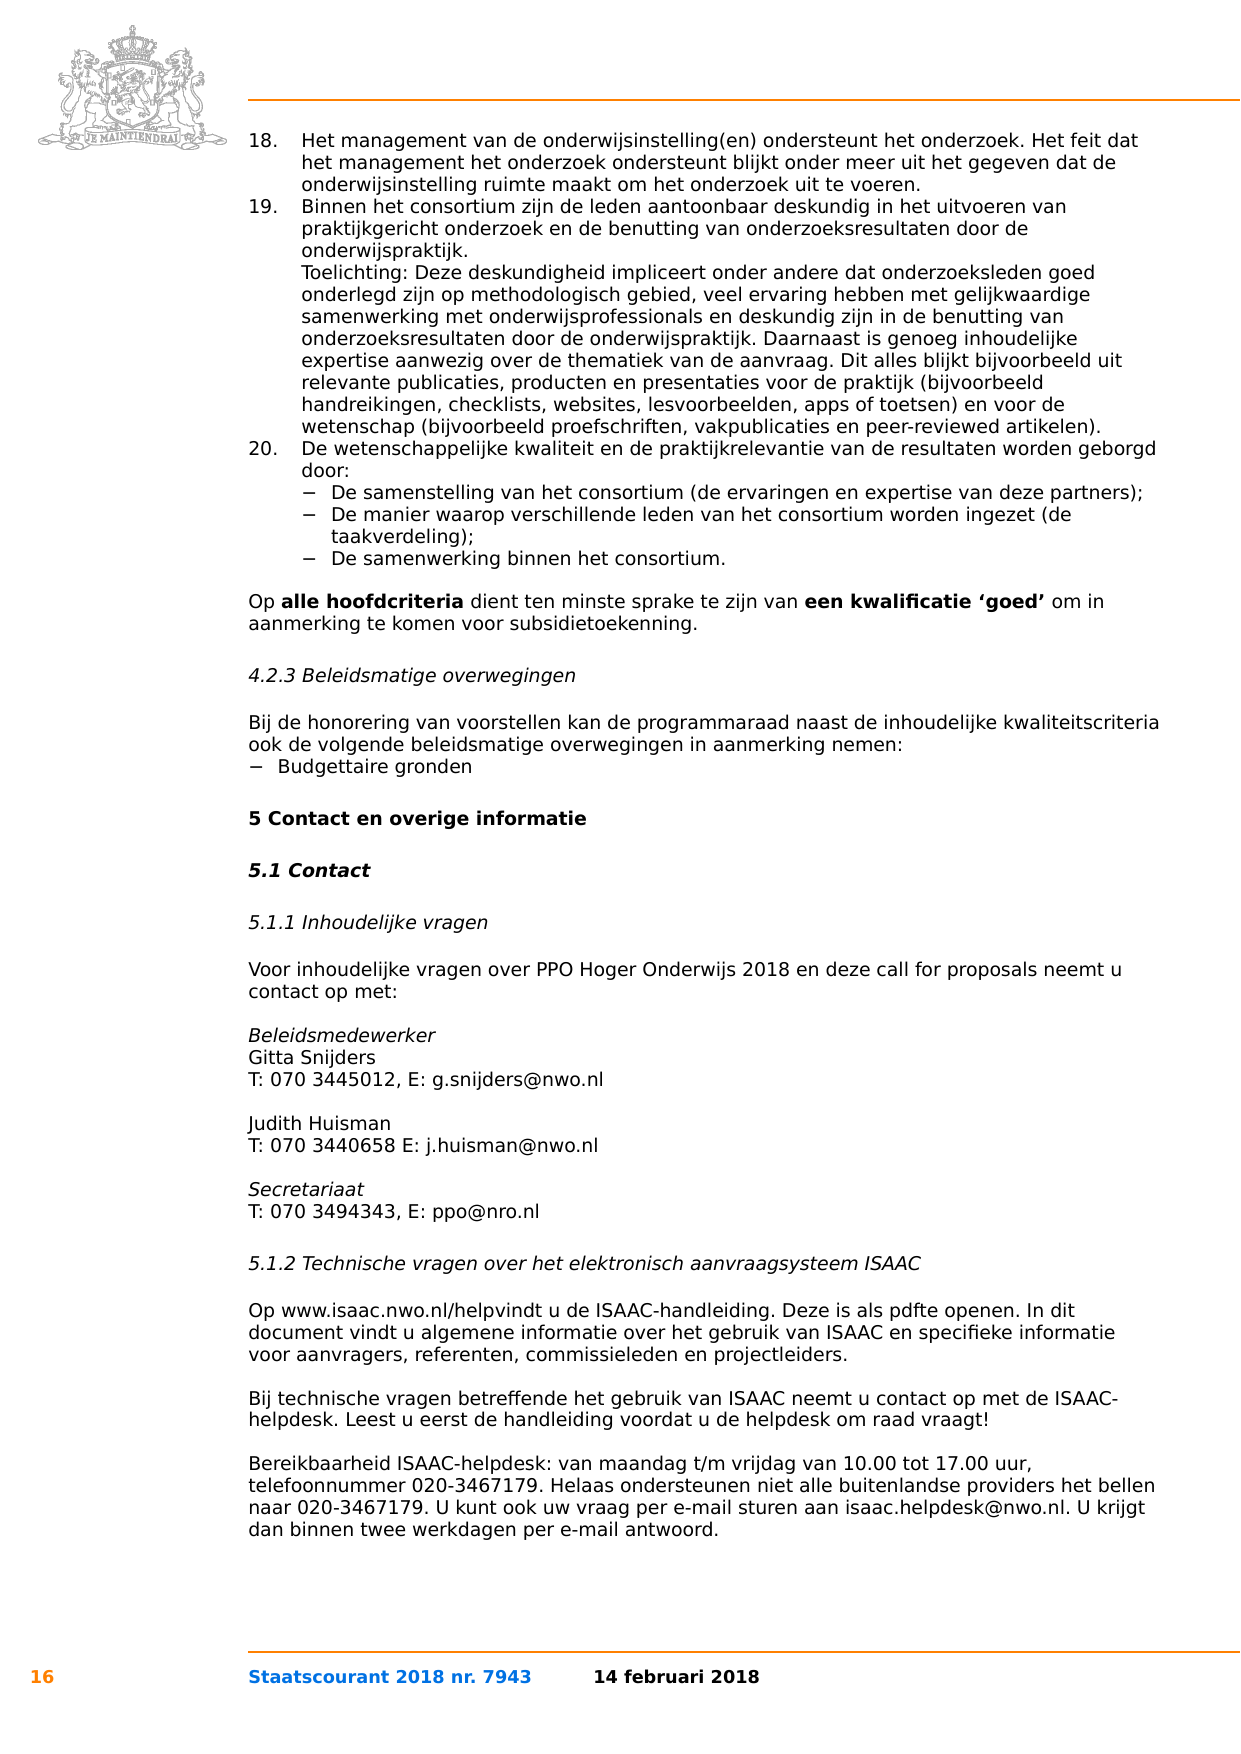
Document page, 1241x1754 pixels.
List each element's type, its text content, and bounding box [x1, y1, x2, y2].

picture [38, 25, 227, 150]
text Op alle hoofdcriteria dient ten minste sprake te zijn van een kwalificatie ‘goed’ om in aanmerking te komen voor subsidietoekenning. [248, 591, 1163, 635]
subtitle 5.1.2 Technische vragen over het elektronisch aanvraagsysteem ISAAC [248, 1253, 1163, 1274]
text Beleidsmedewerker [248, 1025, 1163, 1047]
subtitle 5.1 Contact [248, 860, 1163, 882]
text 20. De wetenschappelijke kwaliteit en de praktijkrelevantie van de resultaten worden geborgd door: [248, 438, 1163, 482]
text − De samenstelling van het consortium (de ervaringen en expertise van deze partners); [301, 482, 1163, 503]
text Voor inhoudelijke vragen over PPO Hoger Onderwijs 2018 en deze call for proposals neemt u contact op met: [248, 959, 1163, 1003]
text − De manier waarop verschillende leden van het consortium worden ingezet (de taakverdeling); [301, 503, 1163, 547]
text Toelichting: Deze deskundigheid impliceert onder andere dat onderzoeksleden goed onderlegd zijn op methodologisch gebied, veel ervaring hebben met gelijkwaardige samenwerking met onderwijsprofessionals en deskundig zijn in de benutting van onderzoeksresultaten door de onderwijspraktijk. Daarnaast is genoeg inhoudelijke expertise aanwezig over de thematiek van de aanvraag. Dit alles blijkt bijvoorbeeld uit relevante publicaties, producten en presentaties voor de praktijk (bijvoorbeeld handreikingen, checklists, websites, lesvoorbeelden, apps of toetsen) en voor de wetenschap (bijvoorbeeld proefschriften, vakpublicaties en peer-reviewed artikelen). [301, 262, 1163, 438]
text Op www.isaac.nwo.nl/helpvindt u de ISAAC-handleiding. Deze is als pdfte openen. In dit document vindt u algemene informatie over het gebruik van ISAAC en specifieke informatie voor aanvragers, referenten, commissieleden en projectleiders. [248, 1299, 1163, 1366]
text T: 070 3494343, E: ppo@nro.nl [248, 1201, 1163, 1223]
subtitle 5.1.1 Inhoudelijke vragen [248, 912, 1163, 934]
text Judith Huisman [248, 1113, 1163, 1135]
text 19. Binnen het consortium zijn de leden aantoonbaar deskundig in het uitvoeren van praktijkgericht onderzoek en de benutting van onderzoeksresultaten door de onderwijspraktijk. [248, 196, 1163, 262]
text − Budgettaire gronden [248, 756, 1163, 778]
text − De samenwerking binnen het consortium. [301, 547, 1163, 569]
text T: 070 3440658 E: j.huisman@nwo.nl [248, 1135, 1163, 1157]
text Gitta Snijders [248, 1047, 1163, 1069]
subtitle 4.2.3 Beleidsmatige overwegingen [248, 665, 1163, 687]
text Bij de honorering van voorstellen kan de programmaraad naast de inhoudelijke kwaliteitscriteria ook de volgende beleidsmatige overwegingen in aanmerking nemen: [248, 712, 1163, 756]
text Bereikbaarheid ISAAC-helpdesk: van maandag t/m vrijdag van 10.00 tot 17.00 uur, telefoonnummer 020-3467179. Helaas ondersteunen niet alle buitenlandse providers het bellen naar 020-3467179. U kunt ook uw vraag per e-mail sturen aan isaac.helpdesk@nwo.nl. U krijgt dan binnen twee werkdagen per e-mail antwoord. [248, 1453, 1163, 1541]
text Bij technische vragen betreffende het gebruik van ISAAC neemt u contact op met de ISAAC-helpdesk. Leest u eerst de handleiding voordat u de helpdesk om raad vraagt! [248, 1387, 1163, 1431]
text Secretariaat [248, 1179, 1163, 1201]
subtitle 5 Contact en overige informatie [248, 808, 1163, 830]
text 18. Het management van de onderwijsinstelling(en) ondersteunt het onderzoek. Het feit dat het management het onderzoek ondersteunt blijkt onder meer uit het gegeven dat de onderwijsinstelling ruimte maakt om het onderzoek uit te voeren. [248, 130, 1163, 196]
text T: 070 3445012, E: g.snijders@nwo.nl [248, 1069, 1163, 1091]
